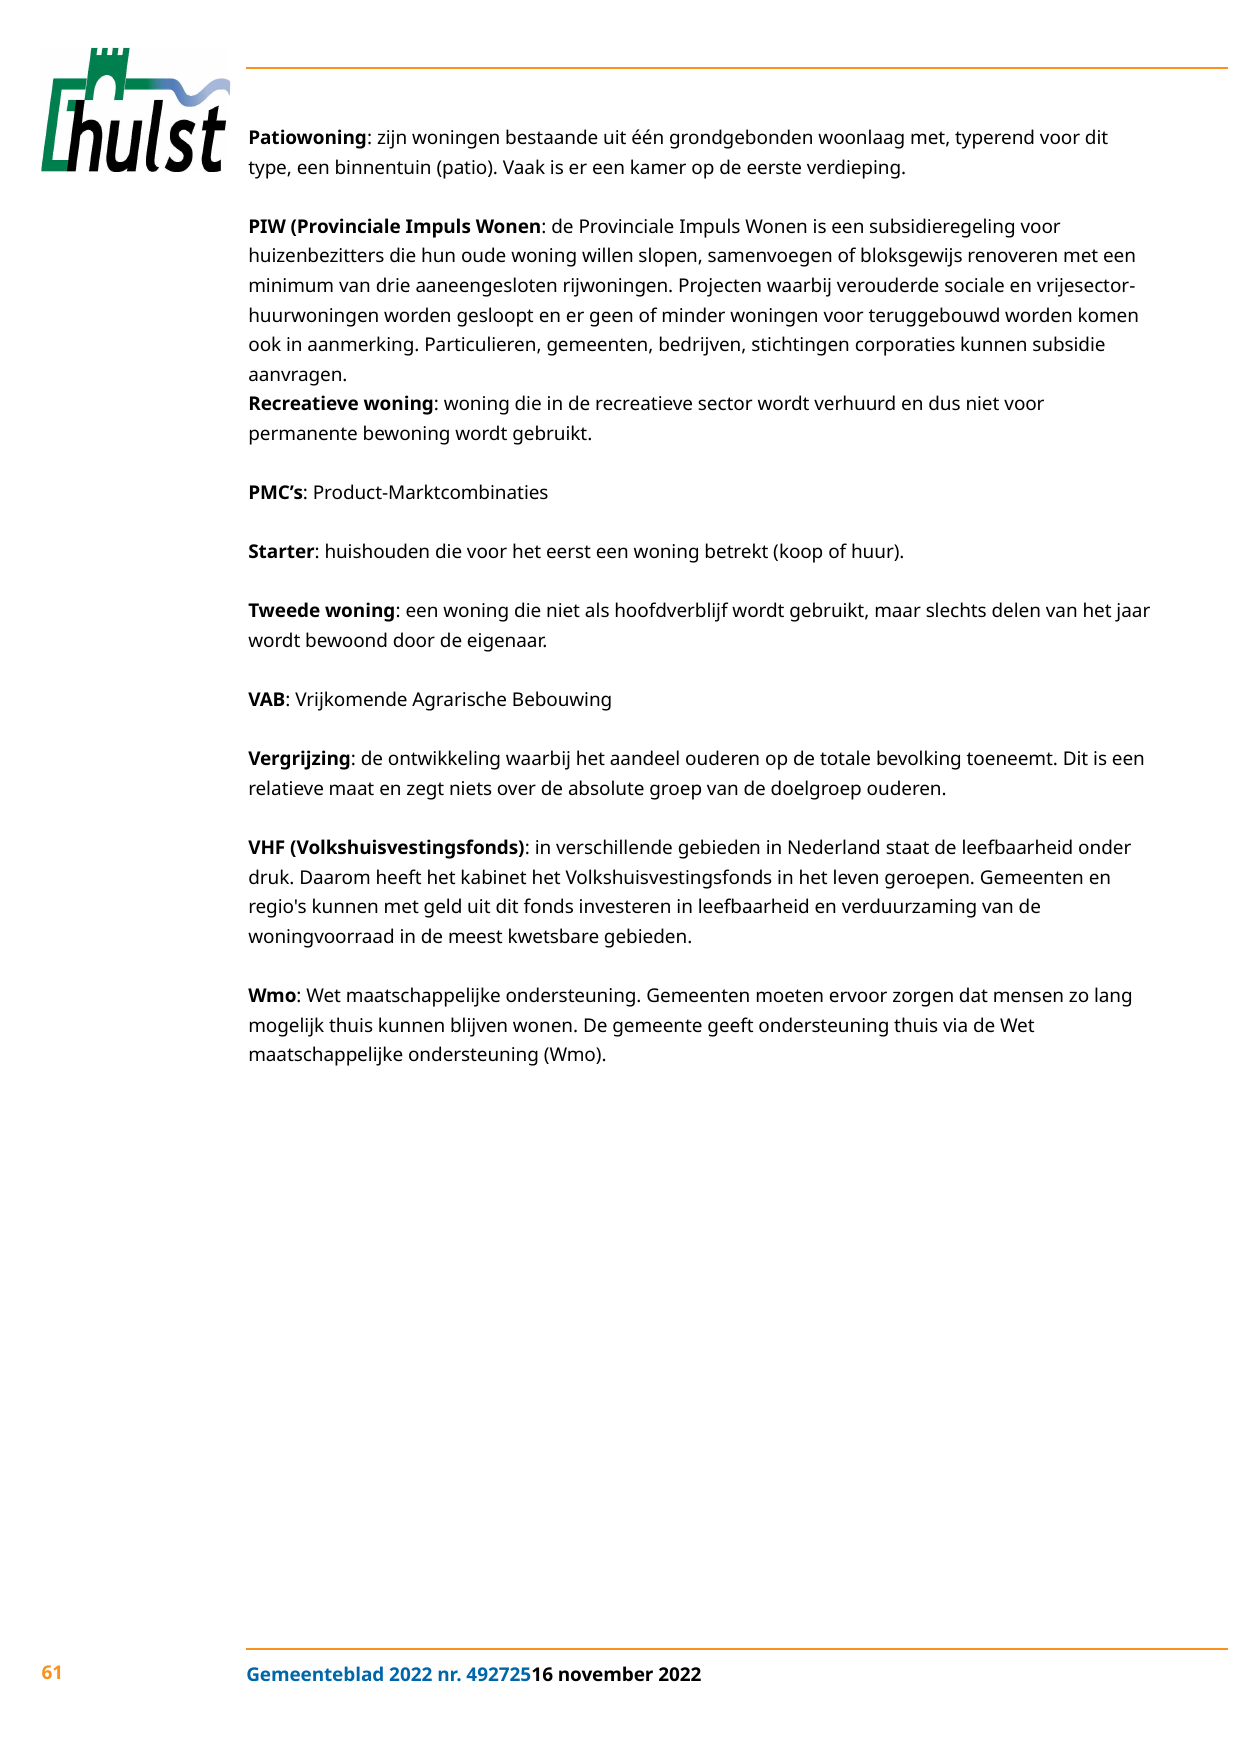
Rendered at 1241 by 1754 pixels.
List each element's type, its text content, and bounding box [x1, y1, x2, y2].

text Recreatieve woning: woning die in de recreatieve sector wordt verhuurd en dus niet voor permanente bewoning wordt gebruikt. [248, 391, 1152, 446]
text Wmo: Wet maatschappelijke ondersteuning. Gemeenten moeten ervoor zorgen dat mensen zo lang mogelijk thuis kunnen blijven wonen. De gemeente geeft ondersteuning thuis via de Wet maatschappelijke ondersteuning (Wmo). [248, 982, 1152, 1067]
text VHF (Volkshuisvestingsfonds): in verschillende gebieden in Nederland staat de leefbaarheid onder druk. Daarom heeft het kabinet het Volkshuisvestingsfonds in het leven geroepen. Gemeenten en regio's kunnen met geld uit dit fonds investeren in leefbaarheid en verduurzaming van de woningvoorraad in de meest kwetsbare gebieden. [248, 834, 1152, 949]
text PMC’s: Product-Marktcombinaties [248, 479, 1152, 505]
text VAB: Vrijkomende Agrarische Bebouwing [248, 686, 1152, 712]
text Starter: huishouden die voor het eerst een woning betrekt (koop of huur). [248, 538, 1152, 564]
text Tweede woning: een woning die niet als hoofdverblijf wordt gebruikt, maar slechts delen van het jaar wordt bewoond door de eigenaar. [248, 598, 1152, 653]
picture [41, 47, 231, 172]
text Patiowoning: zijn woningen bestaande uit één grondgebonden woonlaag met, typerend voor dit type, een binnentuin (patio). Vaak is er een kamer op de eerste verdieping. [248, 124, 1152, 180]
text PIW (Provinciale Impuls Wonen: de Provinciale Impuls Wonen is een subsidieregeling voor huizenbezitters die hun oude woning willen slopen, samenvoegen of bloksgewijs renoveren met een minimum van drie aaneengesloten rijwoningen. Projecten waarbij verouderde sociale en vrijesector- huurwoningen worden gesloopt en er geen of minder woningen voor teruggebouwd worden komen ook in aanmerking. Particulieren, gemeenten, bedrijven, stichtingen corporaties kunnen subsidie aanvragen. [248, 213, 1152, 387]
text Vergrijzing: de ontwikkeling waarbij het aandeel ouderen op de totale bevolking toeneemt. Dit is een relatieve maat en zegt niets over de absolute groep van de doelgroep ouderen. [248, 746, 1152, 801]
